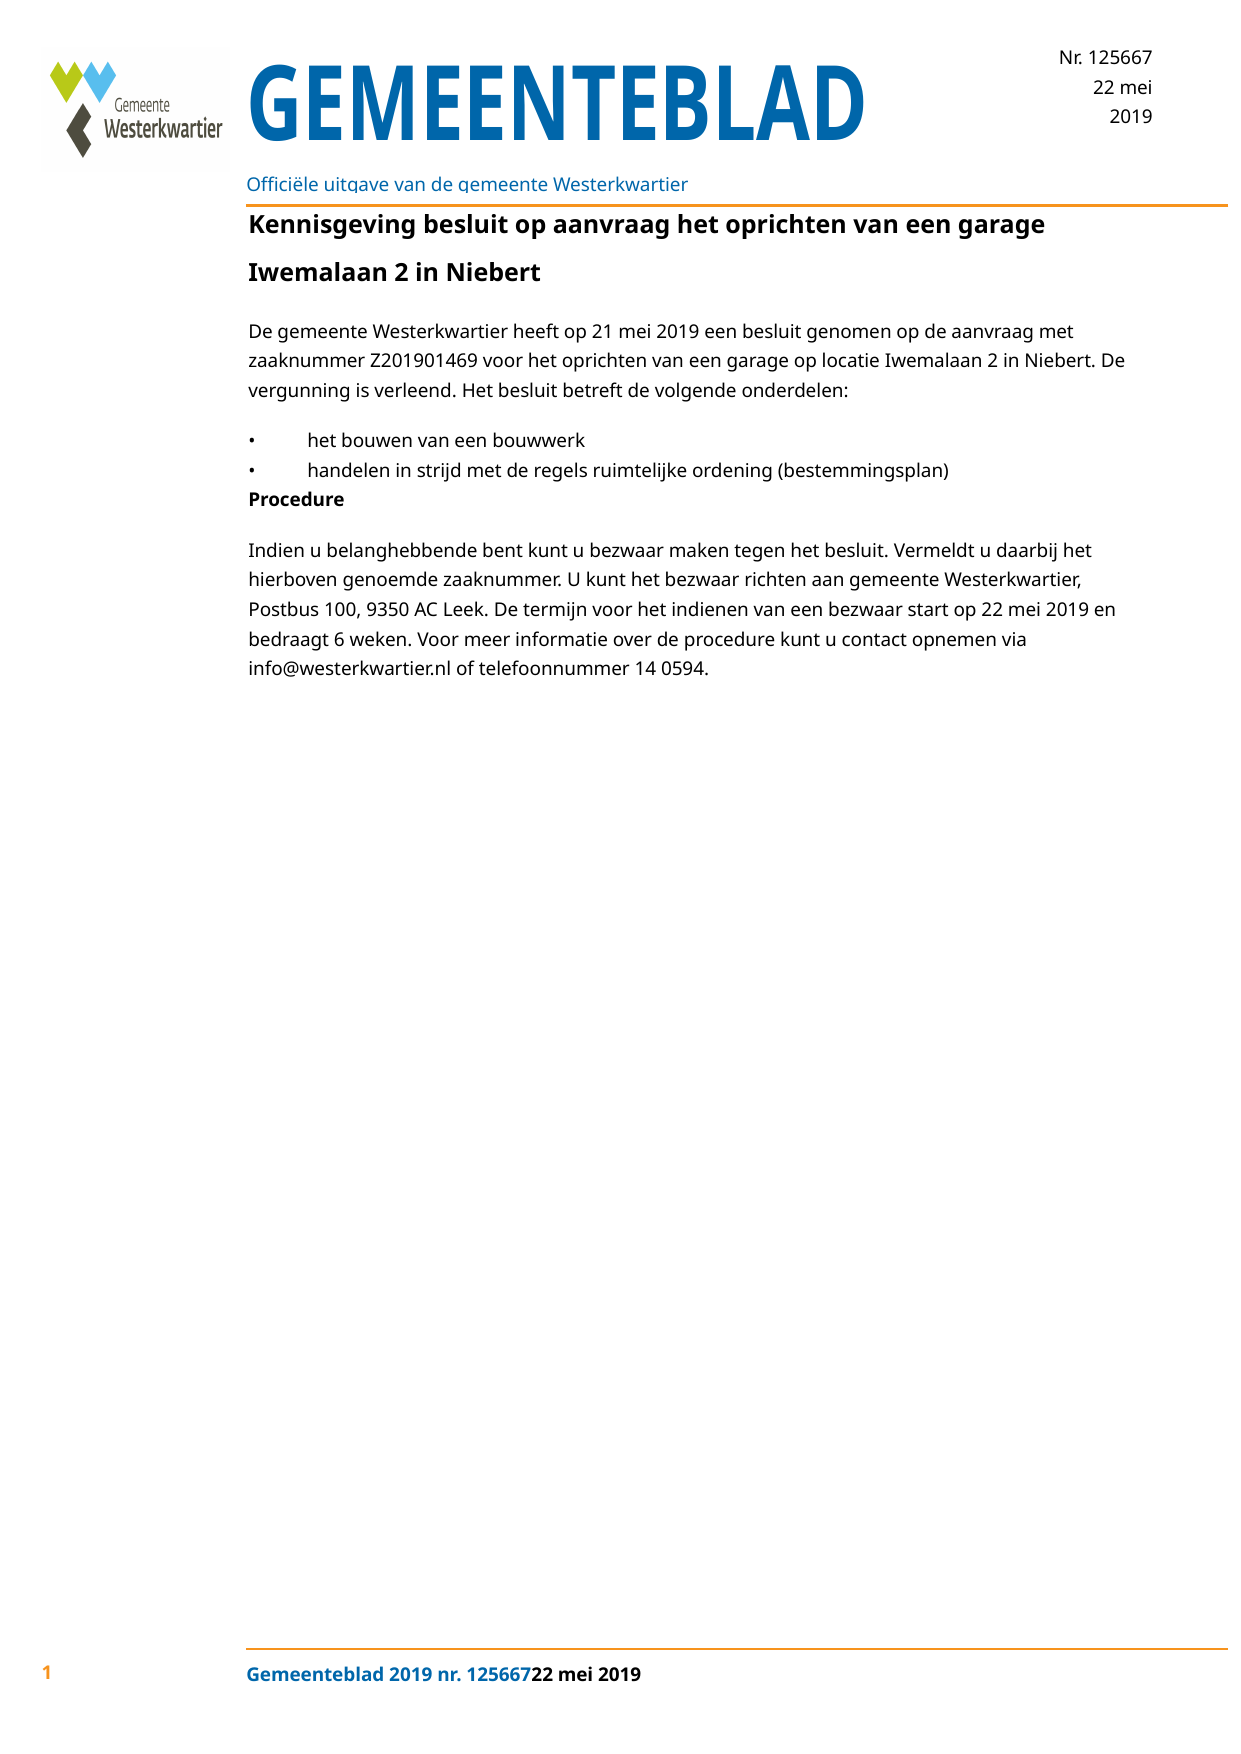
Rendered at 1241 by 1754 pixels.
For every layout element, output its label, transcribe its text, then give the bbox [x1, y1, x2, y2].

text Indien u belanghebbende bent kunt u bezwaar maken tegen het besluit. Vermeldt u daarbij het hierboven genoemde zaaknummer. U kunt het bezwaar richten aan gemeente Westerkwartier, Postbus 100, 9350 AC Leek. De termijn voor het indienen van een bezwaar start op 22 mei 2019 en bedraagt 6 weken. Voor meer informatie over de procedure kunt u contact opnemen via info@westerkwartier.nl of telefoonnummer 14 0594. [248, 537, 1152, 681]
text Procedure [248, 487, 1152, 512]
list het bouwen van een bouwwerk [248, 427, 1152, 453]
picture [41, 47, 231, 172]
list handelen in strijd met de regels ruimtelijke ordening (bestemmingsplan) [248, 457, 1152, 483]
text De gemeente Westerkwartier heeft op 21 mei 2019 een besluit genomen op de aanvraag met zaaknummer Z201901469 voor het oprichten van een garage op locatie Iwemalaan 2 in Niebert. De vergunning is verleend. Het besluit betreft de volgende onderdelen: [248, 318, 1152, 403]
text Kennisgeving besluit op aanvraag het oprichten van een garage Iwemalaan 2 in Niebert [248, 207, 1152, 288]
